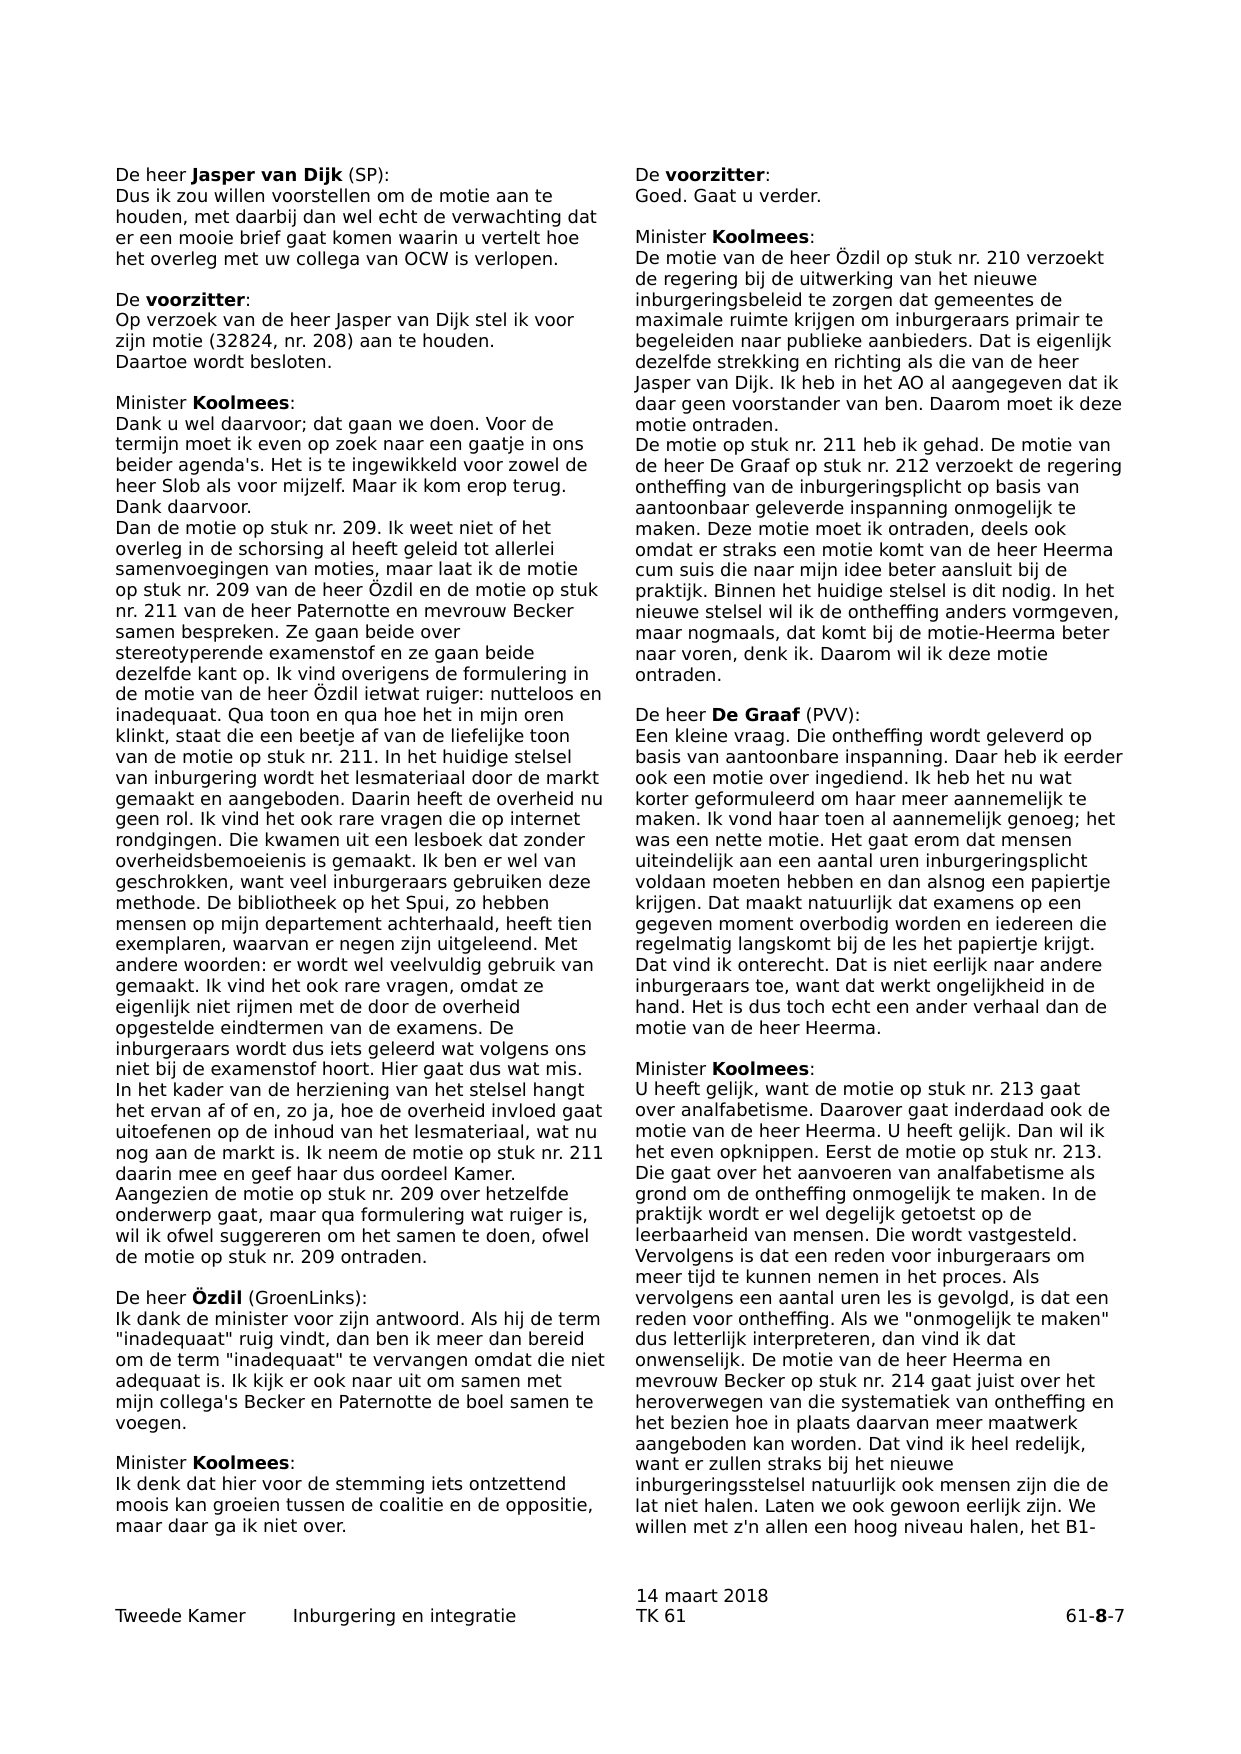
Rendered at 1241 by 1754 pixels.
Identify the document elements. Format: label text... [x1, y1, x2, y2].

text De heer Özdil (GroenLinks): [115, 1287, 605, 1308]
text Een kleine vraag. Die ontheffing wordt geleverd op basis van aantoonbare inspanning. Daar heb ik eerder ook een motie over ingediend. Ik heb het nu wat korter geformuleerd om haar meer aannemelijk te maken. Ik vond haar toen al aannemelijk genoeg; het was een nette motie. Het gaat erom dat mensen uiteindelijk aan een aantal uren inburgeringsplicht voldaan moeten hebben en dan alsnog een papiertje krijgen. Dat maakt natuurlijk dat examens op een gegeven moment overbodig worden en iedereen die regelmatig langskomt bij de les het papiertje krijgt. Dat vind ik onterecht. Dat is niet eerlijk naar andere inburgeraars toe, want dat werkt ongelijkheid in de hand. Het is dus toch echt een ander verhaal dan de motie van de heer Heerma. [635, 726, 1125, 1038]
text De voorzitter: [635, 165, 1125, 186]
text Minister Koolmees: [115, 1453, 605, 1474]
text Minister Koolmees: [635, 1058, 1125, 1079]
text De motie van de heer Özdil op stuk nr. 210 verzoekt de regering bij de uitwerking van het nieuwe inburgeringsbeleid te zorgen dat gemeentes de maximale ruimte krijgen om inburgeraars primair te begeleiden naar publieke aanbieders. Dat is eigenlijk dezelfde strekking en richting als die van de heer Jasper van Dijk. Ik heb in het AO al aangegeven dat ik daar geen voorstander van ben. Daarom moet ik deze motie ontraden. [635, 248, 1125, 435]
text Ik denk dat hier voor de stemming iets ontzettend moois kan groeien tussen de coalitie en de oppositie, maar daar ga ik niet over. [115, 1474, 605, 1536]
text Daartoe wordt besloten. [115, 352, 605, 373]
text De heer Jasper van Dijk (SP): [115, 165, 605, 186]
text Minister Koolmees: [115, 393, 605, 413]
text U heeft gelijk, want de motie op stuk nr. 213 gaat over analfabetisme. Daarover gaat inderdaad ook de motie van de heer Heerma. U heeft gelijk. Dan wil ik het even opknippen. Eerst de motie op stuk nr. 213. Die gaat over het aanvoeren van analfabetisme als grond om de ontheffing onmogelijk te maken. In de praktijk wordt er wel degelijk getoetst op de leerbaarheid van mensen. Die wordt vastgesteld. Vervolgens is dat een reden voor inburgeraars om meer tijd te kunnen nemen in het proces. Als vervolgens een aantal uren les is gevolgd, is dat een reden voor ontheffing. Als we "onmogelijk te maken" dus letterlijk interpreteren, dan vind ik dat onwenselijk. De motie van de heer Heerma en mevrouw Becker op stuk nr. 214 gaat juist over het heroverwegen van die systematiek van ontheffing en het bezien hoe in plaats daarvan meer maatwerk aangeboden kan worden. Dat vind ik heel redelijk, want er zullen straks bij het nieuwe inburgeringsstelsel natuurlijk ook mensen zijn die de lat niet halen. Laten we ook gewoon eerlijk zijn. We willen met z'n allen een hoog niveau halen, het B1- [635, 1079, 1125, 1537]
text Goed. Gaat u verder. [635, 186, 1125, 207]
text Minister Koolmees: [635, 227, 1125, 248]
text Ik dank de minister voor zijn antwoord. Als hij de term "inadequaat" ruig vindt, dan ben ik meer dan bereid om de term "inadequaat" te vervangen omdat die niet adequaat is. Ik kijk er ook naar uit om samen met mijn collega's Becker en Paternotte de boel samen te voegen. [115, 1308, 605, 1433]
text Dan de motie op stuk nr. 209. Ik weet niet of het overleg in de schorsing al heeft geleid tot allerlei samenvoegingen van moties, maar laat ik de motie op stuk nr. 209 van de heer Özdil en de motie op stuk nr. 211 van de heer Paternotte en mevrouw Becker samen bespreken. Ze gaan beide over stereotyperende examenstof en ze gaan beide dezelfde kant op. Ik vind overigens de formulering in de motie van de heer Özdil ietwat ruiger: nutteloos en inadequaat. Qua toon en qua hoe het in mijn oren klinkt, staat die een beetje af van de liefelijke toon van de motie op stuk nr. 211. In het huidige stelsel van inburgering wordt het lesmateriaal door de markt gemaakt en aangeboden. Daarin heeft de overheid nu geen rol. Ik vind het ook rare vragen die op internet rondgingen. Die kwamen uit een lesboek dat zonder overheidsbemoeienis is gemaakt. Ik ben er wel van geschrokken, want veel inburgeraars gebruiken deze methode. De bibliotheek op het Spui, zo hebben mensen op mijn departement achterhaald, heeft tien exemplaren, waarvan er negen zijn uitgeleend. Met andere woorden: er wordt wel veelvuldig gebruik van gemaakt. Ik vind het ook rare vragen, omdat ze eigenlijk niet rijmen met de door de overheid opgestelde eindtermen van de examens. De inburgeraars wordt dus iets geleerd wat volgens ons niet bij de examenstof hoort. Hier gaat dus wat mis. In het kader van de herziening van het stelsel hangt het ervan af of en, zo ja, hoe de overheid invloed gaat uitoefenen op de inhoud van het lesmateriaal, wat nu nog aan de markt is. Ik neem de motie op stuk nr. 211 daarin mee en geef haar dus oordeel Kamer. Aangezien de motie op stuk nr. 209 over hetzelfde onderwerp gaat, maar qua formulering wat ruiger is, wil ik ofwel suggereren om het samen te doen, ofwel de motie op stuk nr. 209 ontraden. [115, 517, 605, 1267]
text Dank u wel daarvoor; dat gaan we doen. Voor de termijn moet ik even op zoek naar een gaatje in ons beider agenda's. Het is te ingewikkeld voor zowel de heer Slob als voor mijzelf. Maar ik kom erop terug. Dank daarvoor. [115, 413, 605, 517]
text De voorzitter: [115, 289, 605, 310]
text Dus ik zou willen voorstellen om de motie aan te houden, met daarbij dan wel echt de verwachting dat er een mooie brief gaat komen waarin u vertelt hoe het overleg met uw collega van OCW is verlopen. [115, 186, 605, 269]
text De heer De Graaf (PVV): [635, 705, 1125, 726]
text Op verzoek van de heer Jasper van Dijk stel ik voor zijn motie (32824, nr. 208) aan te houden. [115, 310, 605, 352]
text De motie op stuk nr. 211 heb ik gehad. De motie van de heer De Graaf op stuk nr. 212 verzoekt de regering ontheffing van de inburgeringsplicht op basis van aantoonbaar geleverde inspanning onmogelijk te maken. Deze motie moet ik ontraden, deels ook omdat er straks een motie komt van de heer Heerma cum suis die naar mijn idee beter aansluit bij de praktijk. Binnen het huidige stelsel is dit nodig. In het nieuwe stelsel wil ik de ontheffing anders vormgeven, maar nogmaals, dat komt bij de motie-Heerma beter naar voren, denk ik. Daarom wil ik deze motie ontraden. [635, 435, 1125, 685]
